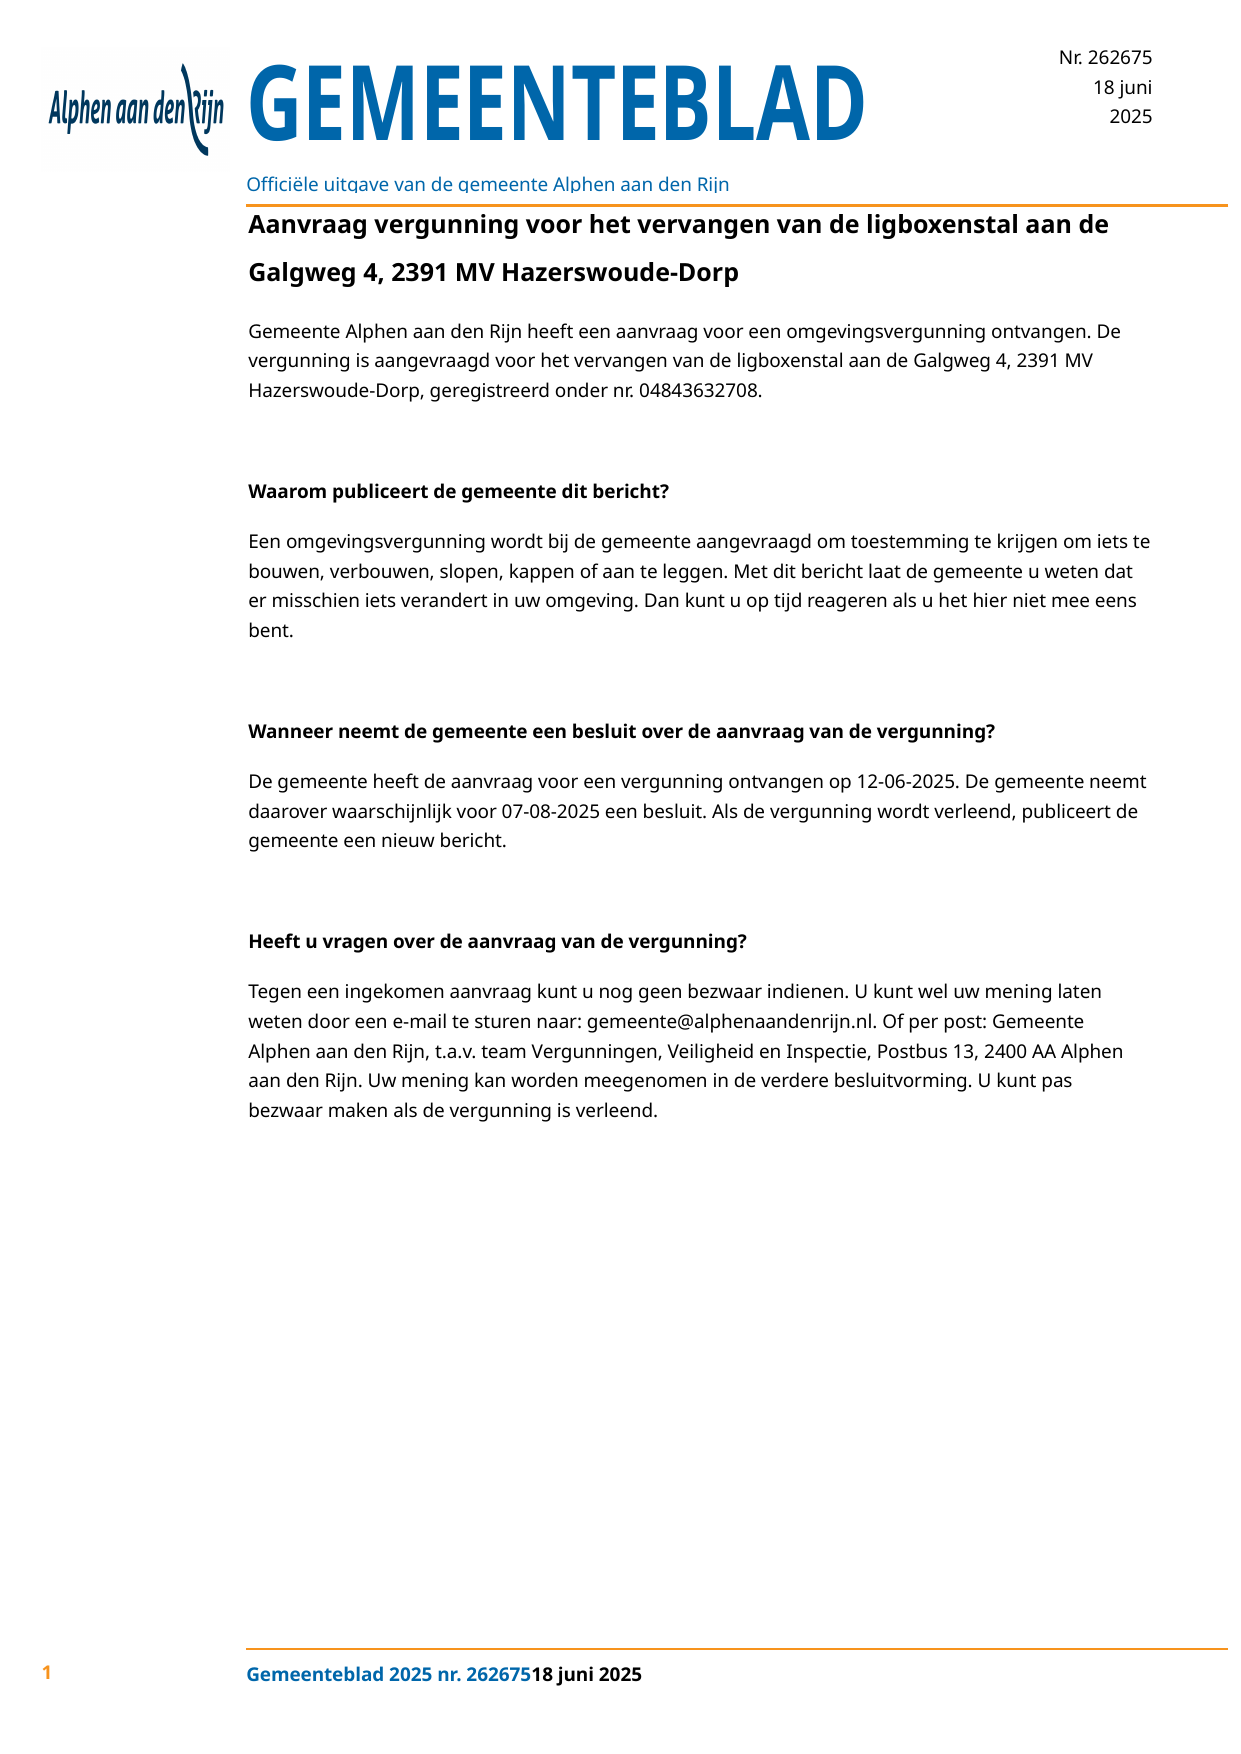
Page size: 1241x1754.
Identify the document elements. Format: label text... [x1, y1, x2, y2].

text Waarom publiceert de gemeente dit bericht? [248, 478, 1152, 504]
text Tegen een ingekomen aanvraag kunt u nog geen bezwaar indienen. U kunt wel uw mening laten weten door een e-mail te sturen naar: gemeente@alphenaandenrijn.nl. Of per post: Gemeente Alphen aan den Rijn, t.a.v. team Vergunningen, Veiligheid en Inspectie, Postbus 13, 2400 AA Alphen aan den Rijn. Uw mening kan worden meegenomen in de verdere besluitvorming. U kunt pas bezwaar maken als de vergunning is verleend. [248, 979, 1152, 1123]
text Aanvraag vergunning voor het vervangen van de ligboxenstal aan de Galgweg 4, 2391 MV Hazerswoude-Dorp [248, 207, 1152, 288]
picture [41, 47, 231, 172]
text Wanneer neemt de gemeente een besluit over de aanvraag van de vergunning? [248, 718, 1152, 744]
text Een omgevingsvergunning wordt bij de gemeente aangevraagd om toestemming te krijgen om iets te bouwen, verbouwen, slopen, kappen of aan te leggen. Met dit bericht laat de gemeente u weten dat er misschien iets verandert in uw omgeving. Dan kunt u op tijd reageren als u het hier niet mee eens bent. [248, 528, 1152, 643]
text De gemeente heeft de aanvraag voor een vergunning ontvangen op 12-06-2025. De gemeente neemt daarover waarschijnlijk voor 07-08-2025 een besluit. Als de vergunning wordt verleend, publiceert de gemeente een nieuw bericht. [248, 768, 1152, 853]
text Gemeente Alphen aan den Rijn heeft een aanvraag voor een omgevingsvergunning ontvangen. De vergunning is aangevraagd voor het vervangen van de ligboxenstal aan de Galgweg 4, 2391 MV Hazerswoude-Dorp, geregistreerd onder nr. 04843632708. [248, 318, 1152, 403]
text Heeft u vragen over de aanvraag van de vergunning? [248, 928, 1152, 954]
